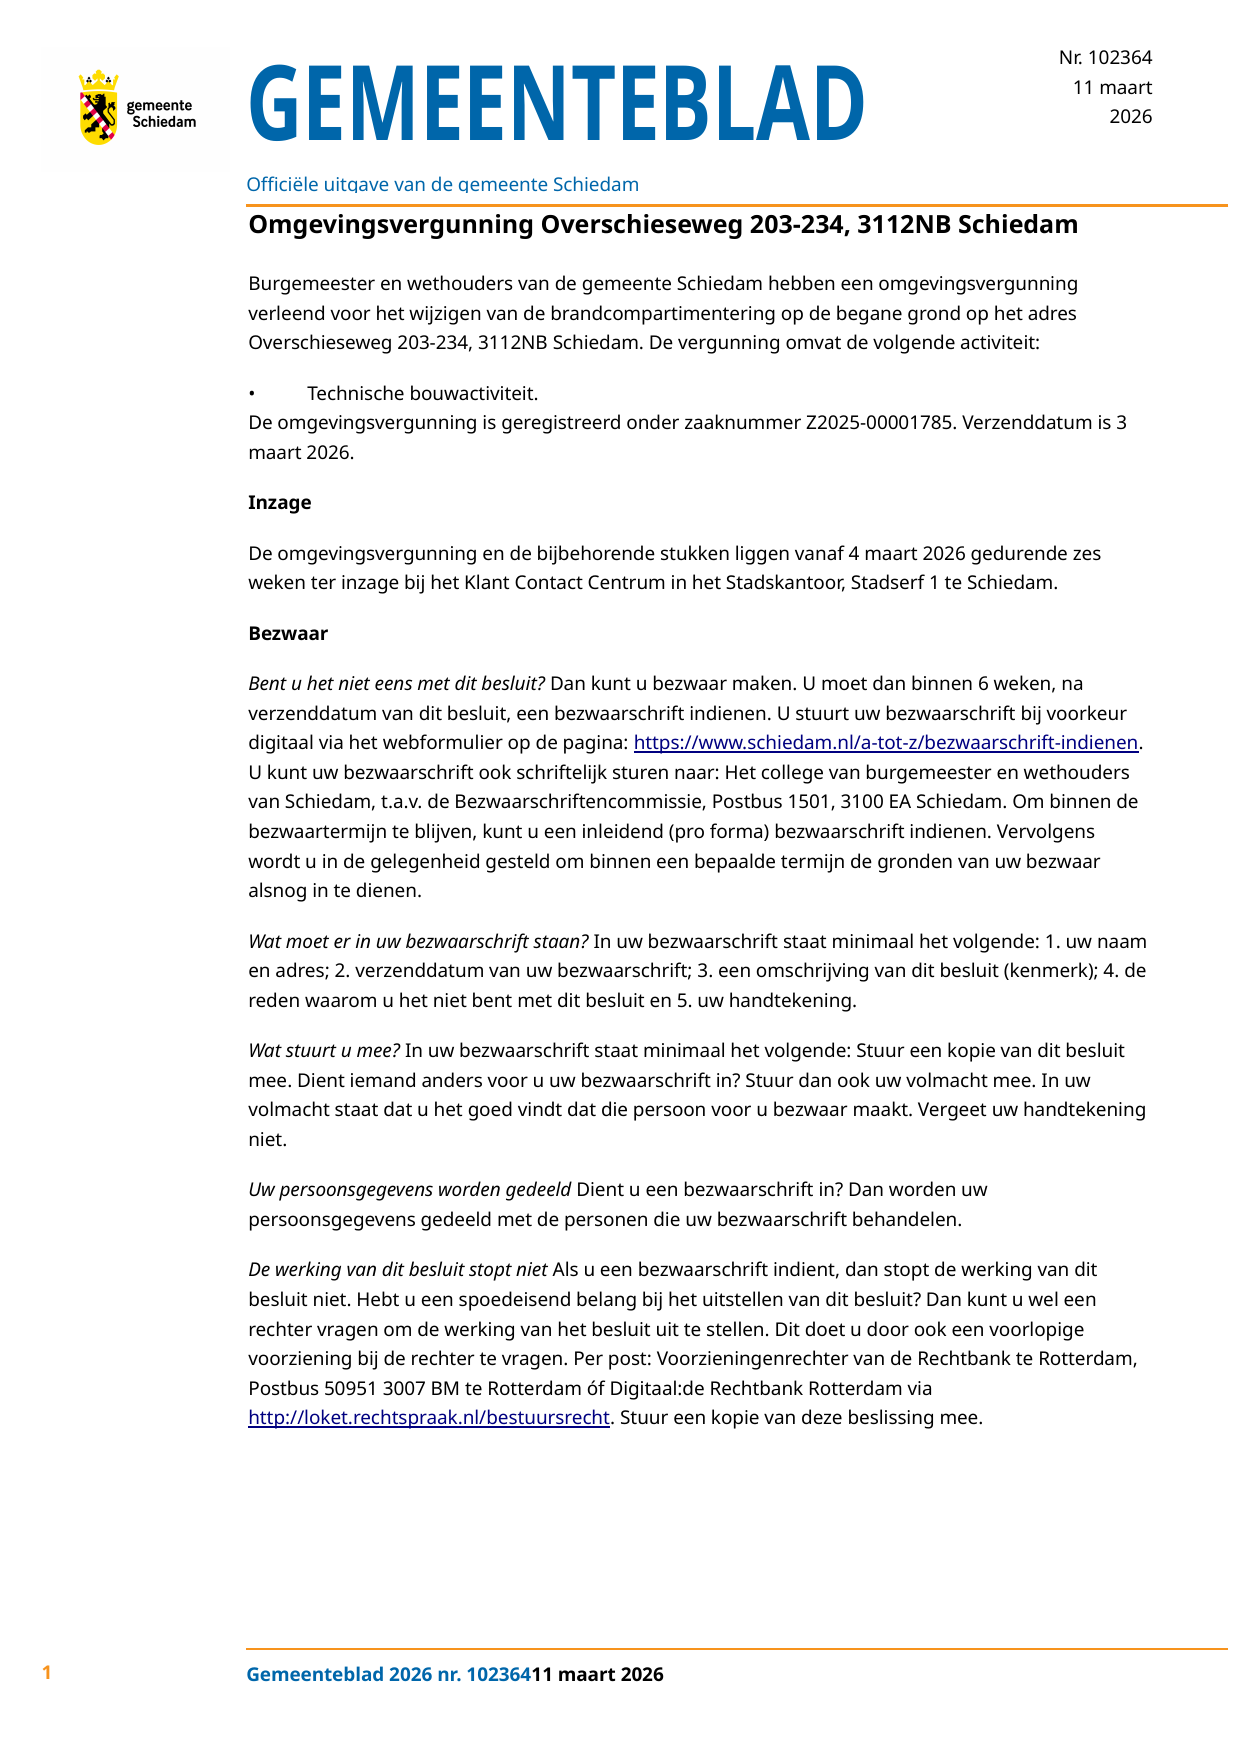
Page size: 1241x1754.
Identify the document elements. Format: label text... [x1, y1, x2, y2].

text Bent u het niet eens met dit besluit? Dan kunt u bezwaar maken. U moet dan binnen 6 weken, na verzenddatum van dit besluit, een bezwaarschrift indienen. U stuurt uw bezwaarschrift bij voorkeur digitaal via het webformulier op de pagina: https://www.schiedam.nl/a-tot-z/bezwaarschrift-indienen. U kunt uw bezwaarschrift ook schriftelijk sturen naar: Het college van burgemeester en wethouders van Schiedam, t.a.v. de Bezwaarschriftencommissie, Postbus 1501, 3100 EA Schiedam. Om binnen de bezwaartermijn te blijven, kunt u een inleidend (pro forma) bezwaarschrift indienen. Vervolgens wordt u in de gelegenheid gesteld om binnen een bepaalde termijn de gronden van uw bezwaar alsnog in te dienen. [248, 670, 1152, 903]
text Wat moet er in uw bezwaarschrift staan? In uw bezwaarschrift staat minimaal het volgende: 1. uw naam en adres; 2. verzenddatum van uw bezwaarschrift; 3. een omschrijving van dit besluit (kenmerk); 4. de reden waarom u het niet bent met dit besluit en 5. uw handtekening. [248, 928, 1152, 1013]
text Omgevingsvergunning Overschieseweg 203-234, 3112NB Schiedam [248, 207, 1152, 241]
text Burgemeester en wethouders van de gemeente Schiedam hebben een omgevingsvergunning verleend voor het wijzigen van de brandcompartimentering op de begane grond op het adres Overschieseweg 203-234, 3112NB Schiedam. De vergunning omvat de volgende activiteit: [248, 270, 1152, 355]
text Bezwaar [248, 620, 1152, 646]
text Uw persoonsgegevens worden gedeeld Dient u een bezwaarschrift in? Dan worden uw persoonsgegevens gedeeld met de personen die uw bezwaarschrift behandelen. [248, 1177, 1152, 1232]
text Wat stuurt u mee? In uw bezwaarschrift staat minimaal het volgende: Stuur een kopie van dit besluit mee. Dient iemand anders voor u uw bezwaarschrift in? Stuur dan ook uw volmacht mee. In uw volmacht staat dat u het goed vindt dat die persoon voor u bezwaar maakt. Vergeet uw handtekening niet. [248, 1037, 1152, 1152]
text De omgevingsvergunning is geregistreerd onder zaaknummer Z2025-00001785. Verzenddatum is 3 maart 2026. [248, 409, 1152, 465]
text De werking van dit besluit stopt niet Als u een bezwaarschrift indient, dan stopt de werking van dit besluit niet. Hebt u een spoedeisend belang bij het uitstellen van dit besluit? Dan kunt u wel een rechter vragen om de werking van het besluit uit te stellen. Dit doet u door ook een voorlopige voorziening bij de rechter te vragen. Per post: Voorzieningenrechter van de Rechtbank te Rotterdam, Postbus 50951 3007 BM te Rotterdam óf Digitaal:de Rechtbank Rotterdam via http://loket.rechtspraak.nl/bestuursrecht. Stuur een kopie van deze beslissing mee. [248, 1257, 1152, 1430]
picture [41, 47, 231, 172]
list Technische bouwactiviteit. [248, 380, 1152, 406]
text De omgevingsvergunning en de bijbehorende stukken liggen vanaf 4 maart 2026 gedurende zes weken ter inzage bij het Klant Contact Centrum in het Stadskantoor, Stadserf 1 te Schiedam. [248, 540, 1152, 595]
text Inzage [248, 489, 1152, 515]
